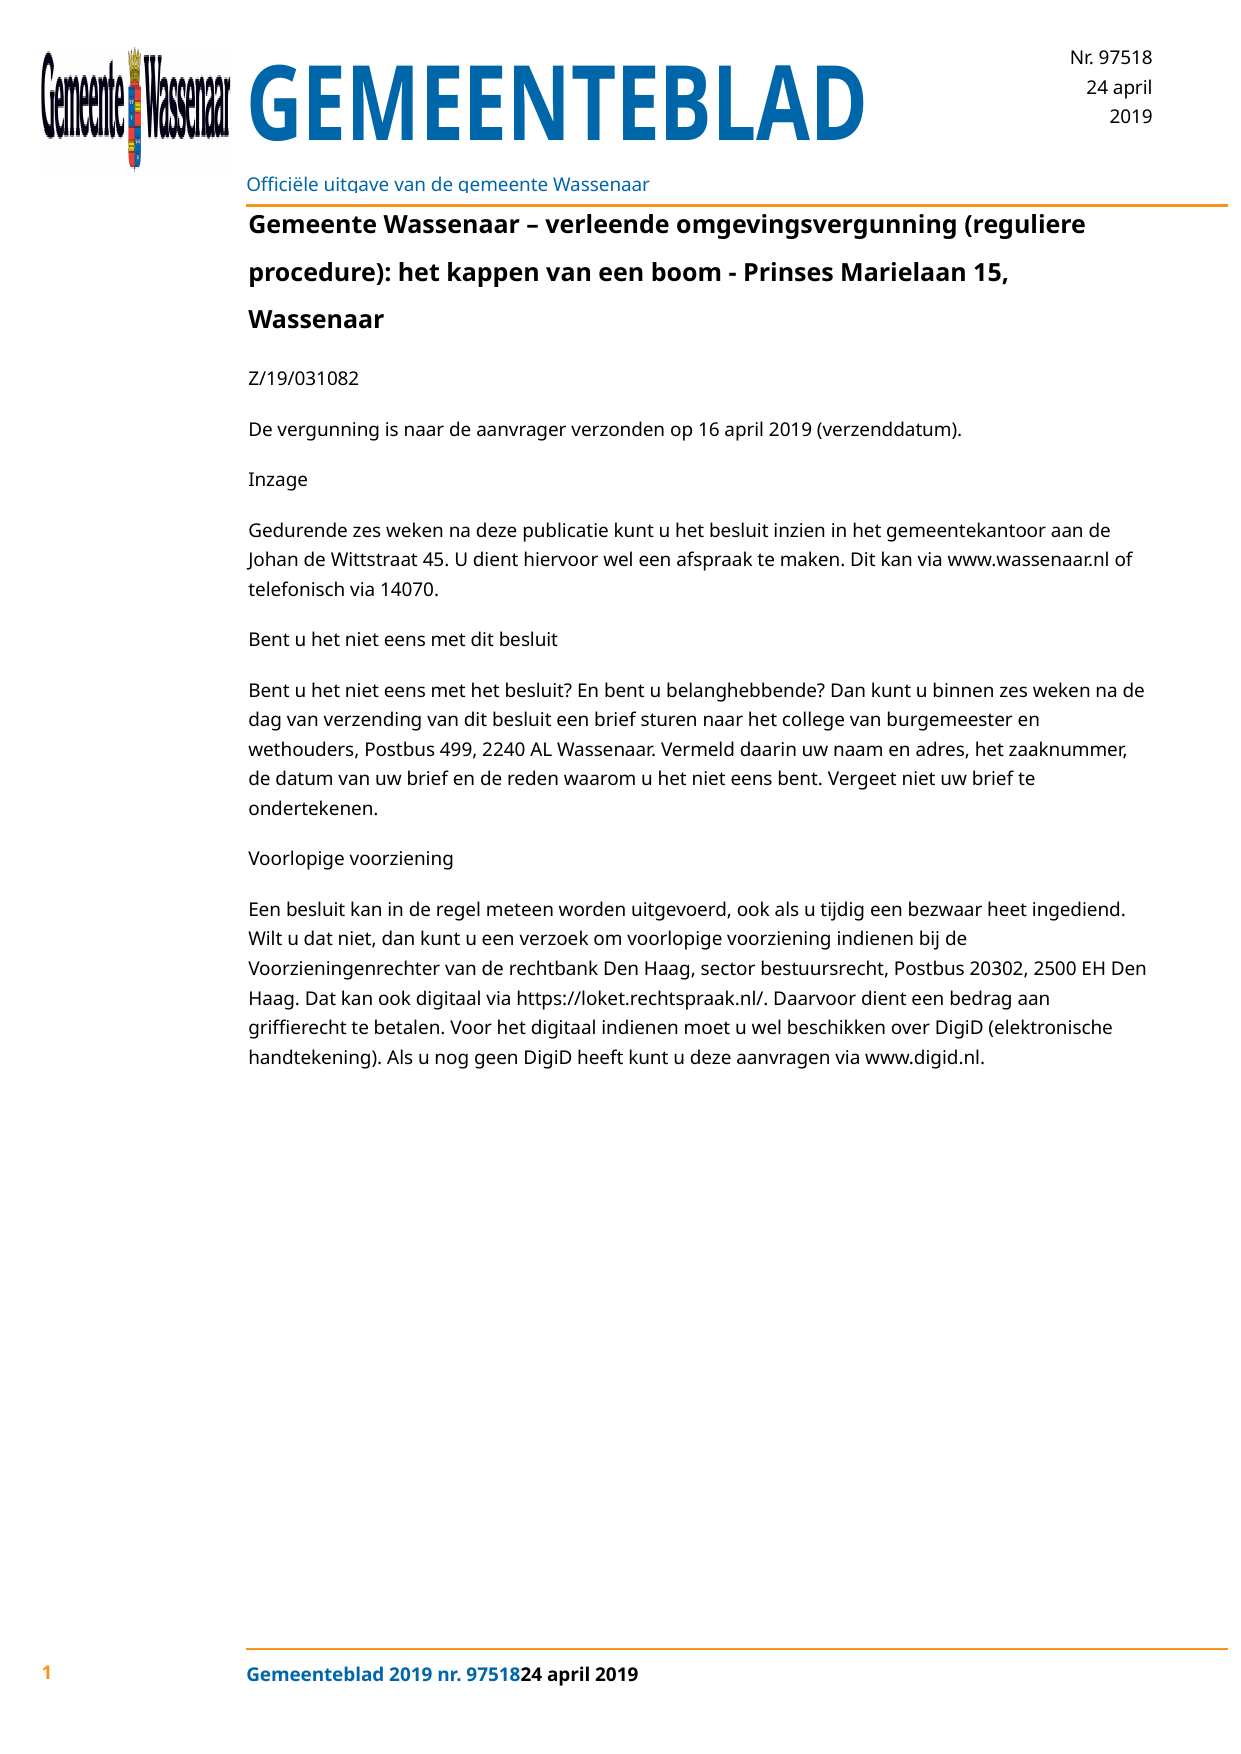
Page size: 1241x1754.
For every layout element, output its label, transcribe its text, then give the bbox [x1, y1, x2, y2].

text Gedurende zes weken na deze publicatie kunt u het besluit inzien in het gemeentekantoor aan de Johan de Wittstraat 45. U dient hiervoor wel een afspraak te maken. Dit kan via www.wassenaar.nl of telefonisch via 14070. [248, 517, 1152, 602]
text Gemeente Wassenaar – verleende omgevingsvergunning (reguliere procedure): het kappen van een boom - Prinses Marielaan 15, Wassenaar [248, 207, 1152, 336]
text Z/19/031082 [248, 366, 1152, 391]
text Bent u het niet eens met het besluit? En bent u belanghebbende? Dan kunt u binnen zes weken na de dag van verzending van dit besluit een brief sturen naar het college van burgemeester en wethouders, Postbus 499, 2240 AL Wassenaar. Vermeld daarin uw naam en adres, het zaaknummer, de datum van uw brief en de reden waarom u het niet eens bent. Vergeet niet uw brief te ondertekenen. [248, 677, 1152, 821]
text Bent u het niet eens met dit besluit [248, 626, 1152, 652]
text De vergunning is naar de aanvrager verzonden op 16 april 2019 (verzenddatum). [248, 416, 1152, 442]
text Voorlopige voorziening [248, 846, 1152, 871]
picture [41, 47, 231, 172]
text Inzage [248, 466, 1152, 492]
text Een besluit kan in de regel meteen worden uitgevoerd, ook als u tijdig een bezwaar heet ingediend. Wilt u dat niet, dan kunt u een verzoek om voorlopige voorziening indienen bij de Voorzieningenrechter van de rechtbank Den Haag, sector bestuursrecht, Postbus 20302, 2500 EH Den Haag. Dat kan ook digitaal via https://loket.rechtspraak.nl/. Daarvoor dient een bedrag aan griffierecht te betalen. Voor het digitaal indienen moet u wel beschikken over DigiD (elektronische handtekening). Als u nog geen DigiD heeft kunt u deze aanvragen via www.digid.nl. [248, 896, 1152, 1069]
